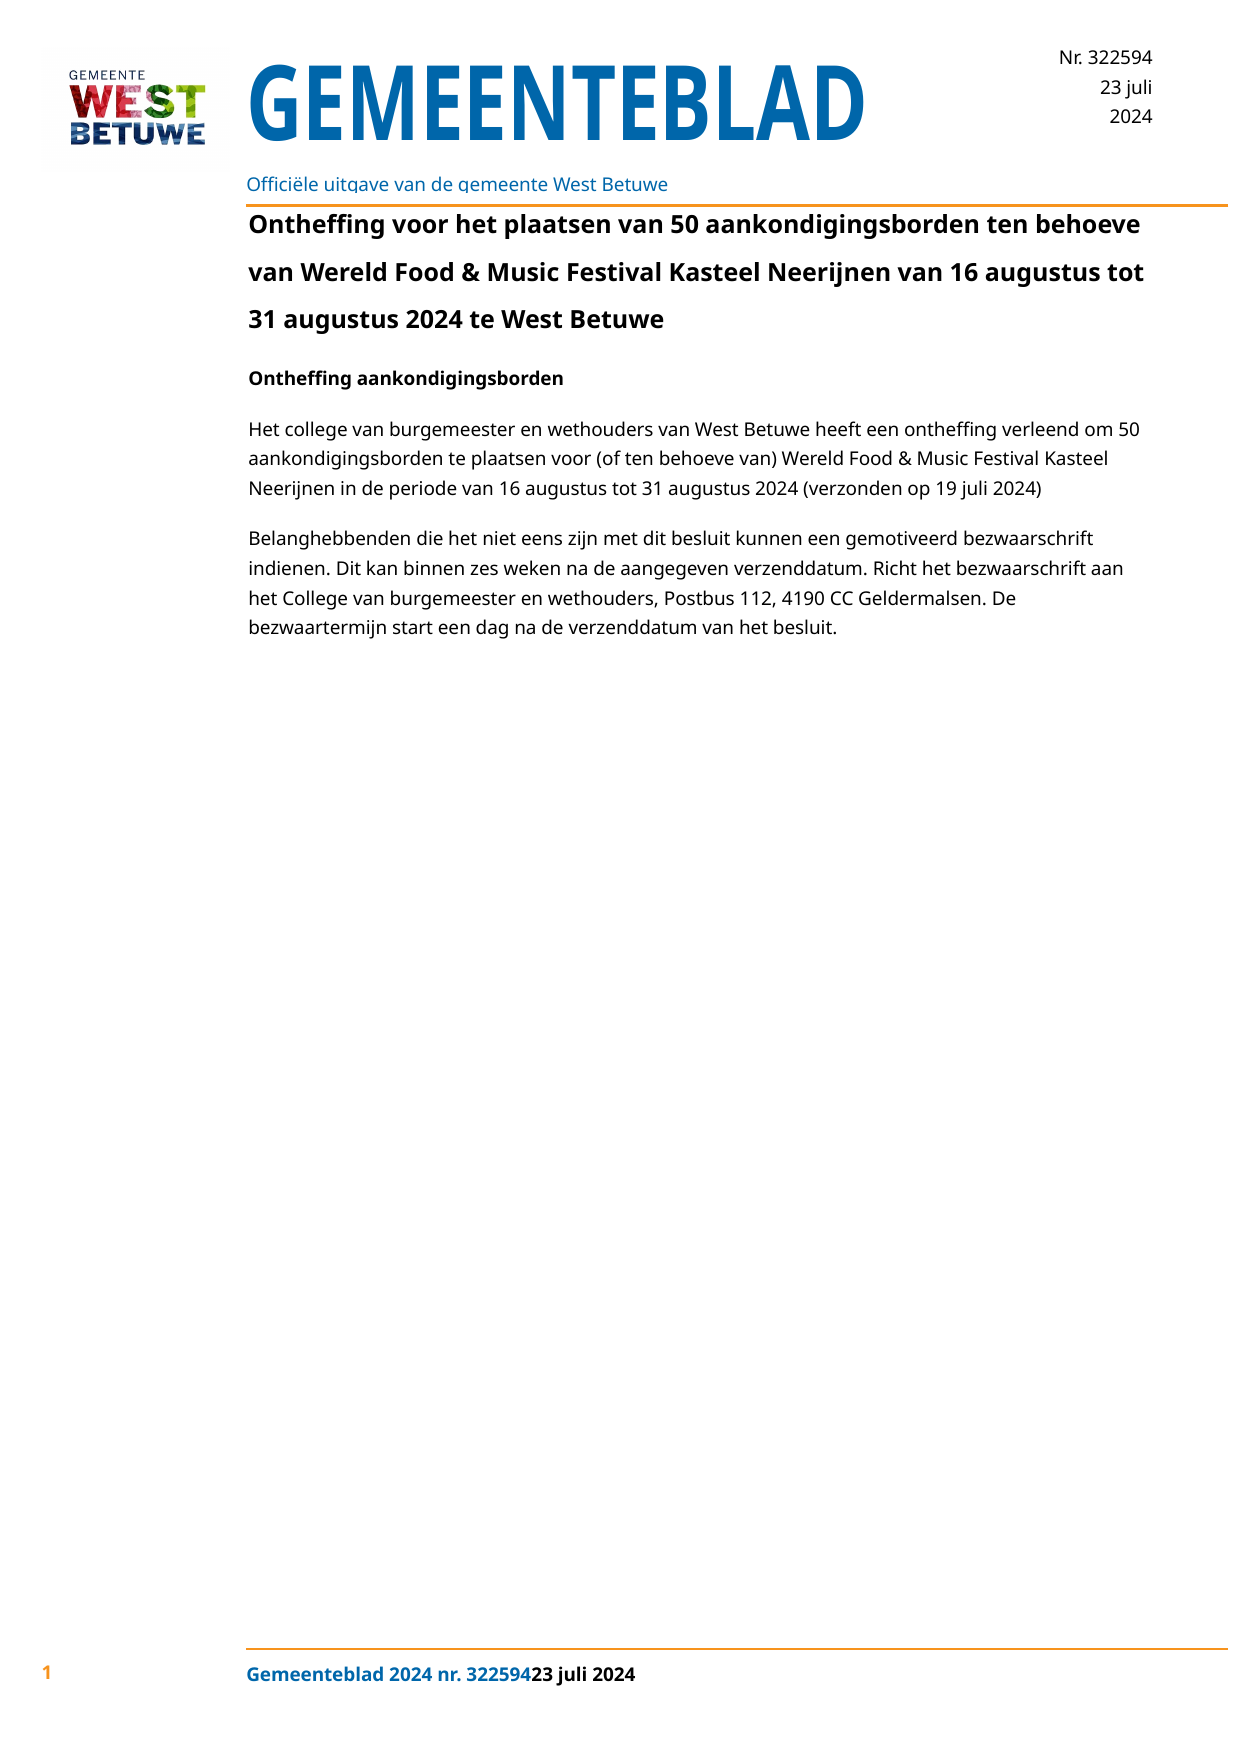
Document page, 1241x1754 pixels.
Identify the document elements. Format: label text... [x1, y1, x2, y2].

text Ontheffing aankondigingsborden [248, 366, 1152, 391]
text Belanghebbenden die het niet eens zijn met dit besluit kunnen een gemotiveerd bezwaarschrift indienen. Dit kan binnen zes weken na de aangegeven verzenddatum. Richt het bezwaarschrift aan het College van burgemeester en wethouders, Postbus 112, 4190 CC Geldermalsen. De bezwaartermijn start een dag na de verzenddatum van het besluit. [248, 526, 1152, 640]
text Het college van burgemeester en wethouders van West Betuwe heeft een ontheffing verleend om 50 aankondigingsborden te plaatsen voor (of ten behoeve van) Wereld Food & Music Festival Kasteel Neerijnen in de periode van 16 augustus tot 31 augustus 2024 (verzonden op 19 juli 2024) [248, 416, 1152, 501]
text Ontheffing voor het plaatsen van 50 aankondigingsborden ten behoeve van Wereld Food & Music Festival Kasteel Neerijnen van 16 augustus tot 31 augustus 2024 te West Betuwe [248, 207, 1152, 336]
picture [41, 47, 231, 172]
